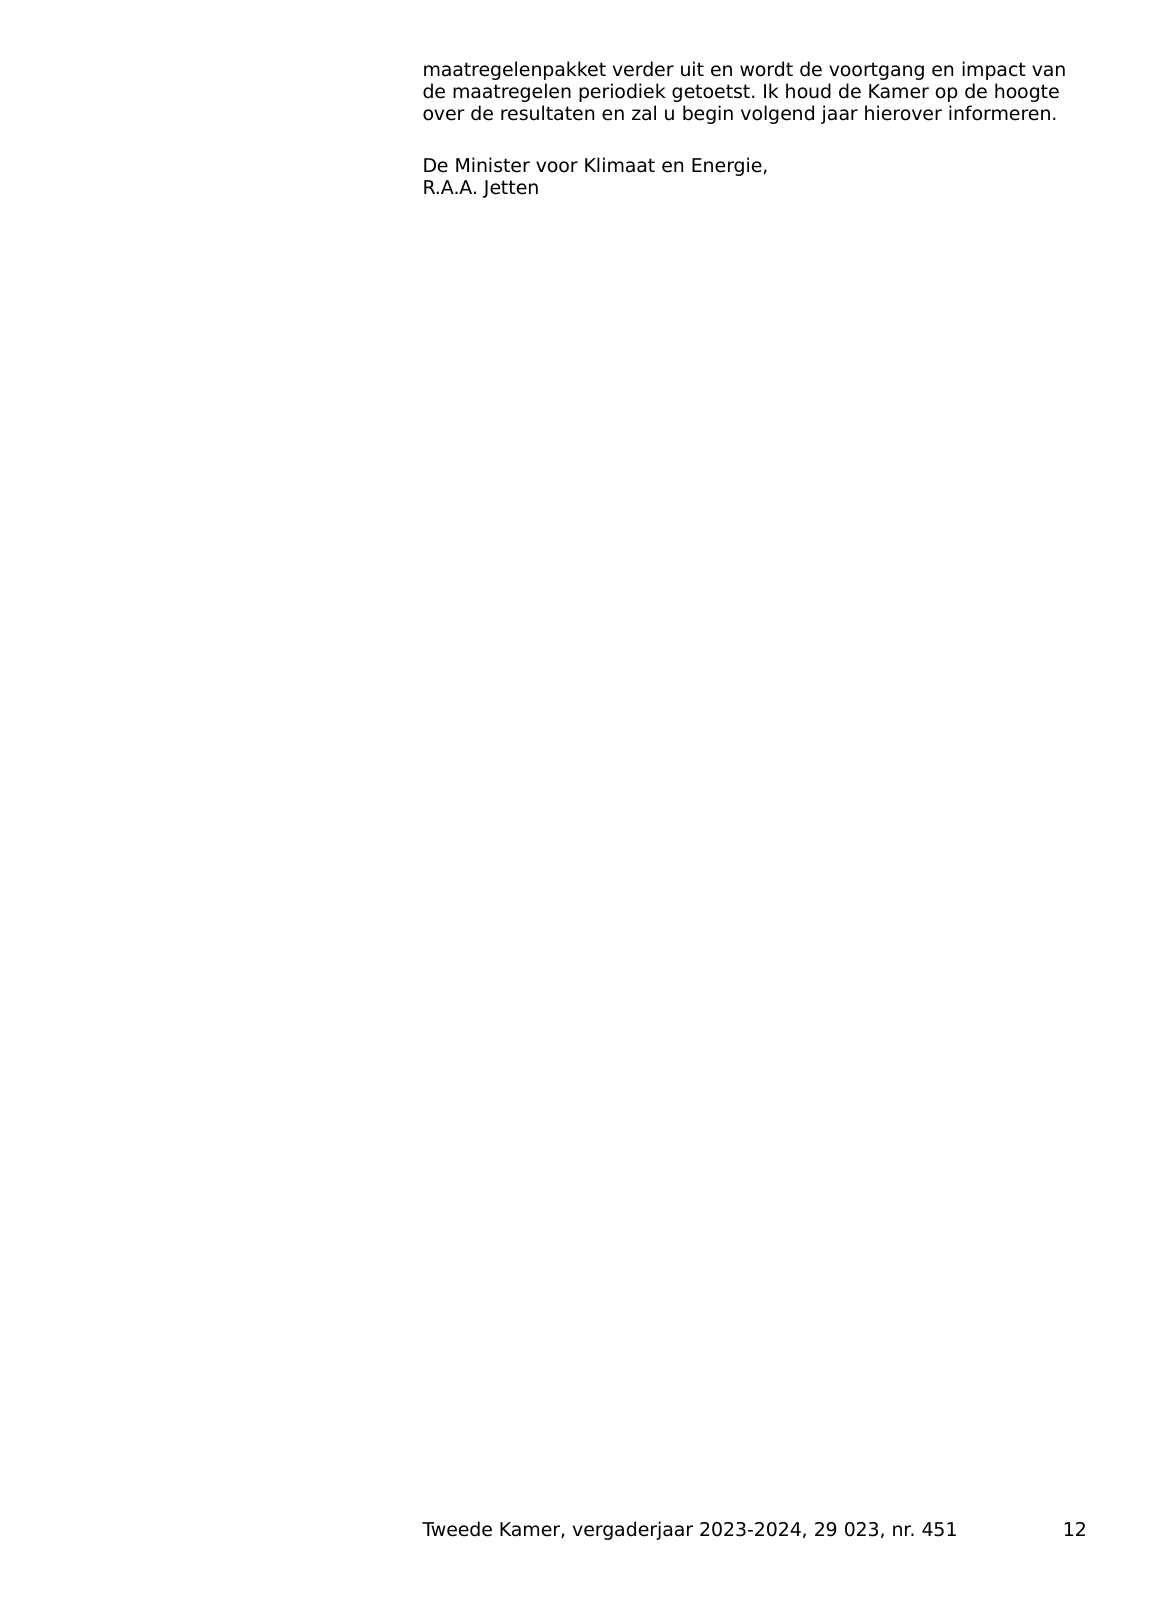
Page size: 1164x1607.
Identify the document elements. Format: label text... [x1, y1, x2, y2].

text maatregelenpakket verder uit en wordt de voortgang en impact van de maatregelen periodiek getoetst. Ik houd de Kamer op de hoogte over de resultaten en zal u begin volgend jaar hierover informeren. [422, 59, 1087, 125]
text De Minister voor Klimaat en Energie, R.A.A. Jetten [422, 155, 1087, 199]
